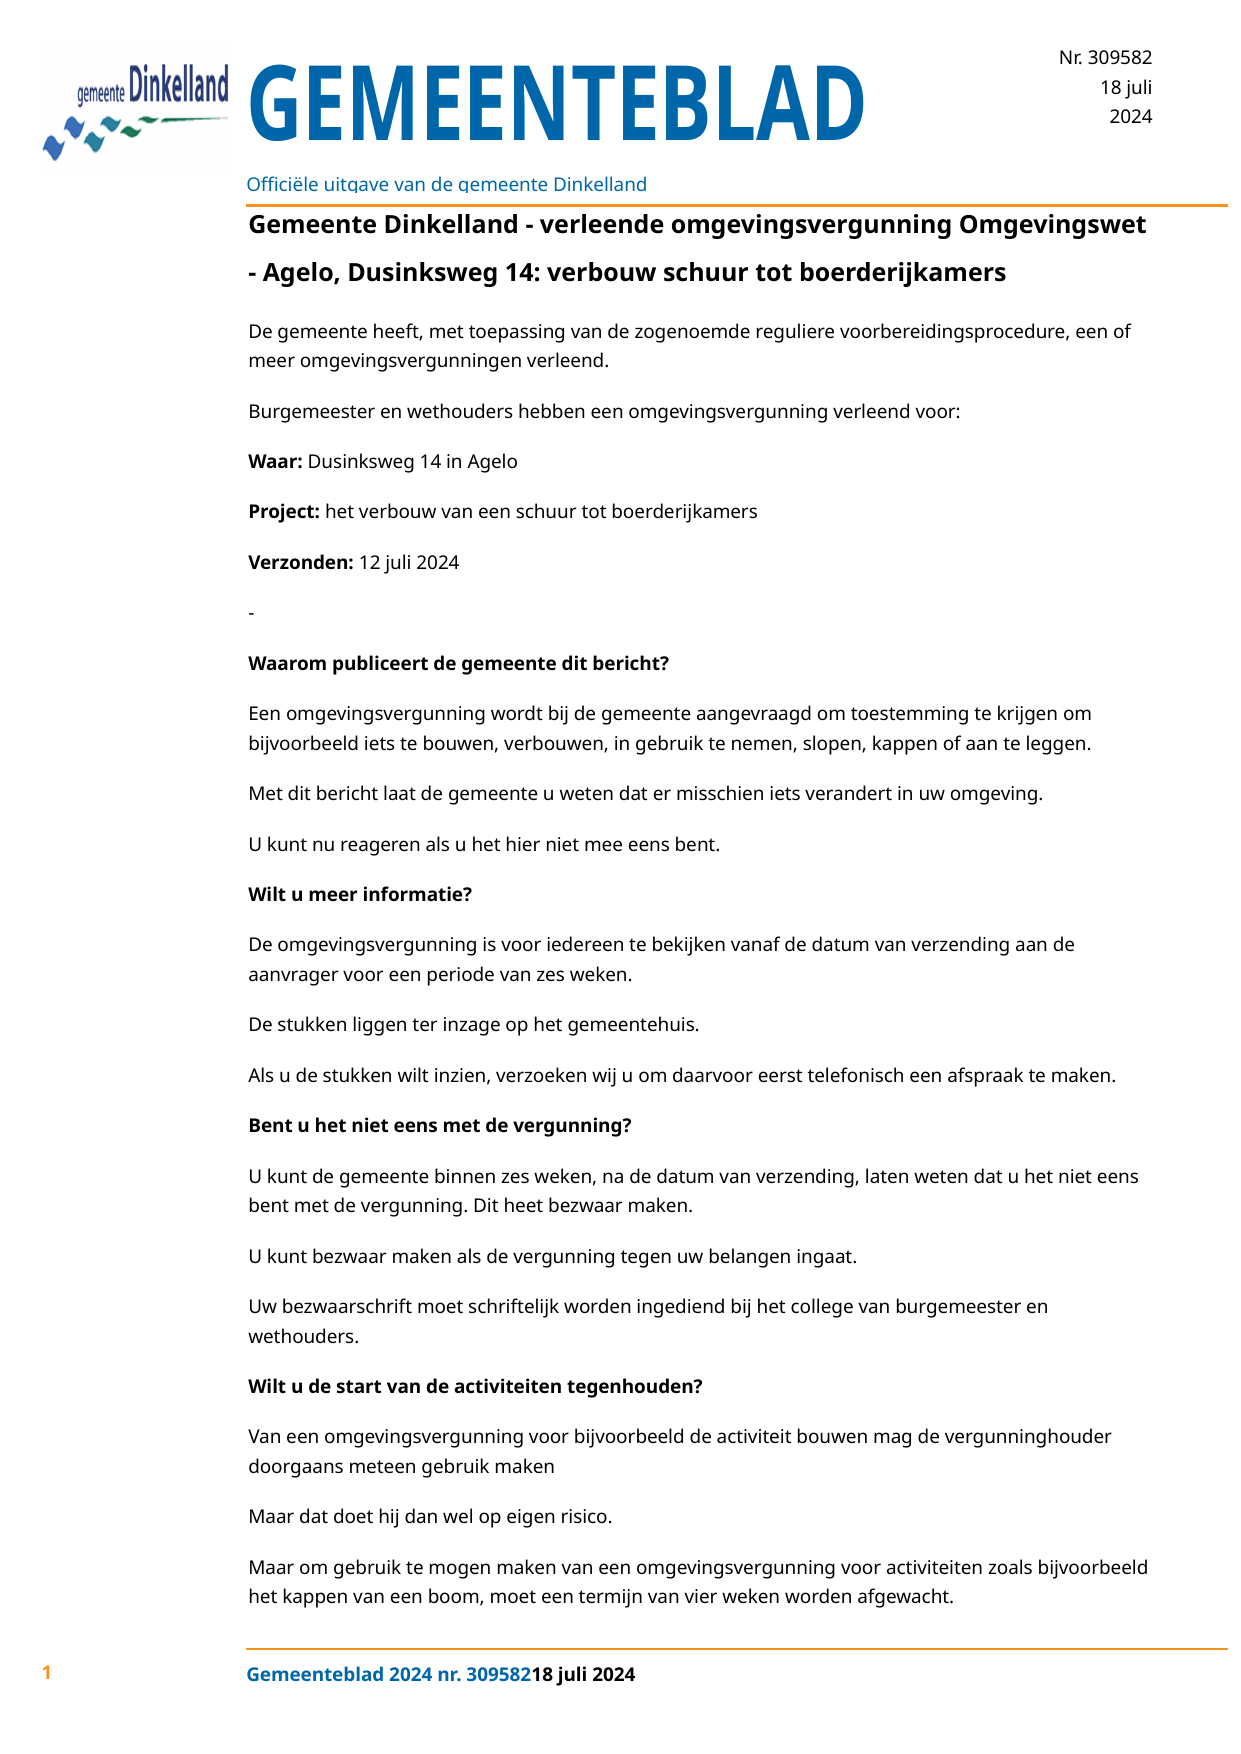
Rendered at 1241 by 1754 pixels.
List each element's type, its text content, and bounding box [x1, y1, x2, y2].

text Waarom publiceert de gemeente dit bericht? [248, 650, 1152, 676]
text Burgemeester en wethouders hebben een omgevingsvergunning verleend voor: [248, 398, 1152, 424]
text Een omgevingsvergunning wordt bij de gemeente aangevraagd om toestemming te krijgen om bijvoorbeeld iets te bouwen, verbouwen, in gebruik te nemen, slopen, kappen of aan te leggen. [248, 700, 1152, 756]
text De stukken liggen ter inzage op het gemeentehuis. [248, 1012, 1152, 1037]
text Bent u het niet eens met de vergunning? [248, 1112, 1152, 1138]
text U kunt de gemeente binnen zes weken, na de datum van verzending, laten weten dat u het niet eens bent met de vergunning. Dit heet bezwaar maken. [248, 1163, 1152, 1218]
picture [41, 47, 231, 172]
text - [248, 599, 1152, 625]
text Waar: Dusinksweg 14 in Agelo [248, 448, 1152, 474]
text Als u de stukken wilt inzien, verzoeken wij u om daarvoor eerst telefonisch een afspraak te maken. [248, 1062, 1152, 1088]
text De gemeente heeft, met toepassing van de zogenoemde reguliere voorbereidingsprocedure, een of meer omgevingsvergunningen verleend. [248, 318, 1152, 373]
text U kunt nu reageren als u het hier niet mee eens bent. [248, 831, 1152, 857]
text De omgevingsvergunning is voor iedereen te bekijken vanaf de datum van verzending aan de aanvrager voor een periode van zes weken. [248, 932, 1152, 987]
text Gemeente Dinkelland - verleende omgevingsvergunning Omgevingswet - Agelo, Dusinksweg 14: verbouw schuur tot boerderijkamers [248, 207, 1152, 288]
text Project: het verbouw van een schuur tot boerderijkamers [248, 499, 1152, 524]
text Wilt u de start van de activiteiten tegenhouden? [248, 1373, 1152, 1399]
text Verzonden: 12 juli 2024 [248, 549, 1152, 575]
text Maar om gebruik te mogen maken van een omgevingsvergunning voor activiteiten zoals bijvoorbeeld het kappen van een boom, moet een termijn van vier weken worden afgewacht. [248, 1554, 1152, 1609]
text Van een omgevingsvergunning voor bijvoorbeeld de activiteit bouwen mag de vergunninghouder doorgaans meteen gebruik maken [248, 1424, 1152, 1479]
text Wilt u meer informatie? [248, 881, 1152, 907]
text Met dit bericht laat de gemeente u weten dat er misschien iets verandert in uw omgeving. [248, 780, 1152, 806]
text U kunt bezwaar maken als de vergunning tegen uw belangen ingaat. [248, 1243, 1152, 1269]
text Uw bezwaarschrift moet schriftelijk worden ingediend bij het college van burgemeester en wethouders. [248, 1293, 1152, 1349]
text Maar dat doet hij dan wel op eigen risico. [248, 1504, 1152, 1529]
